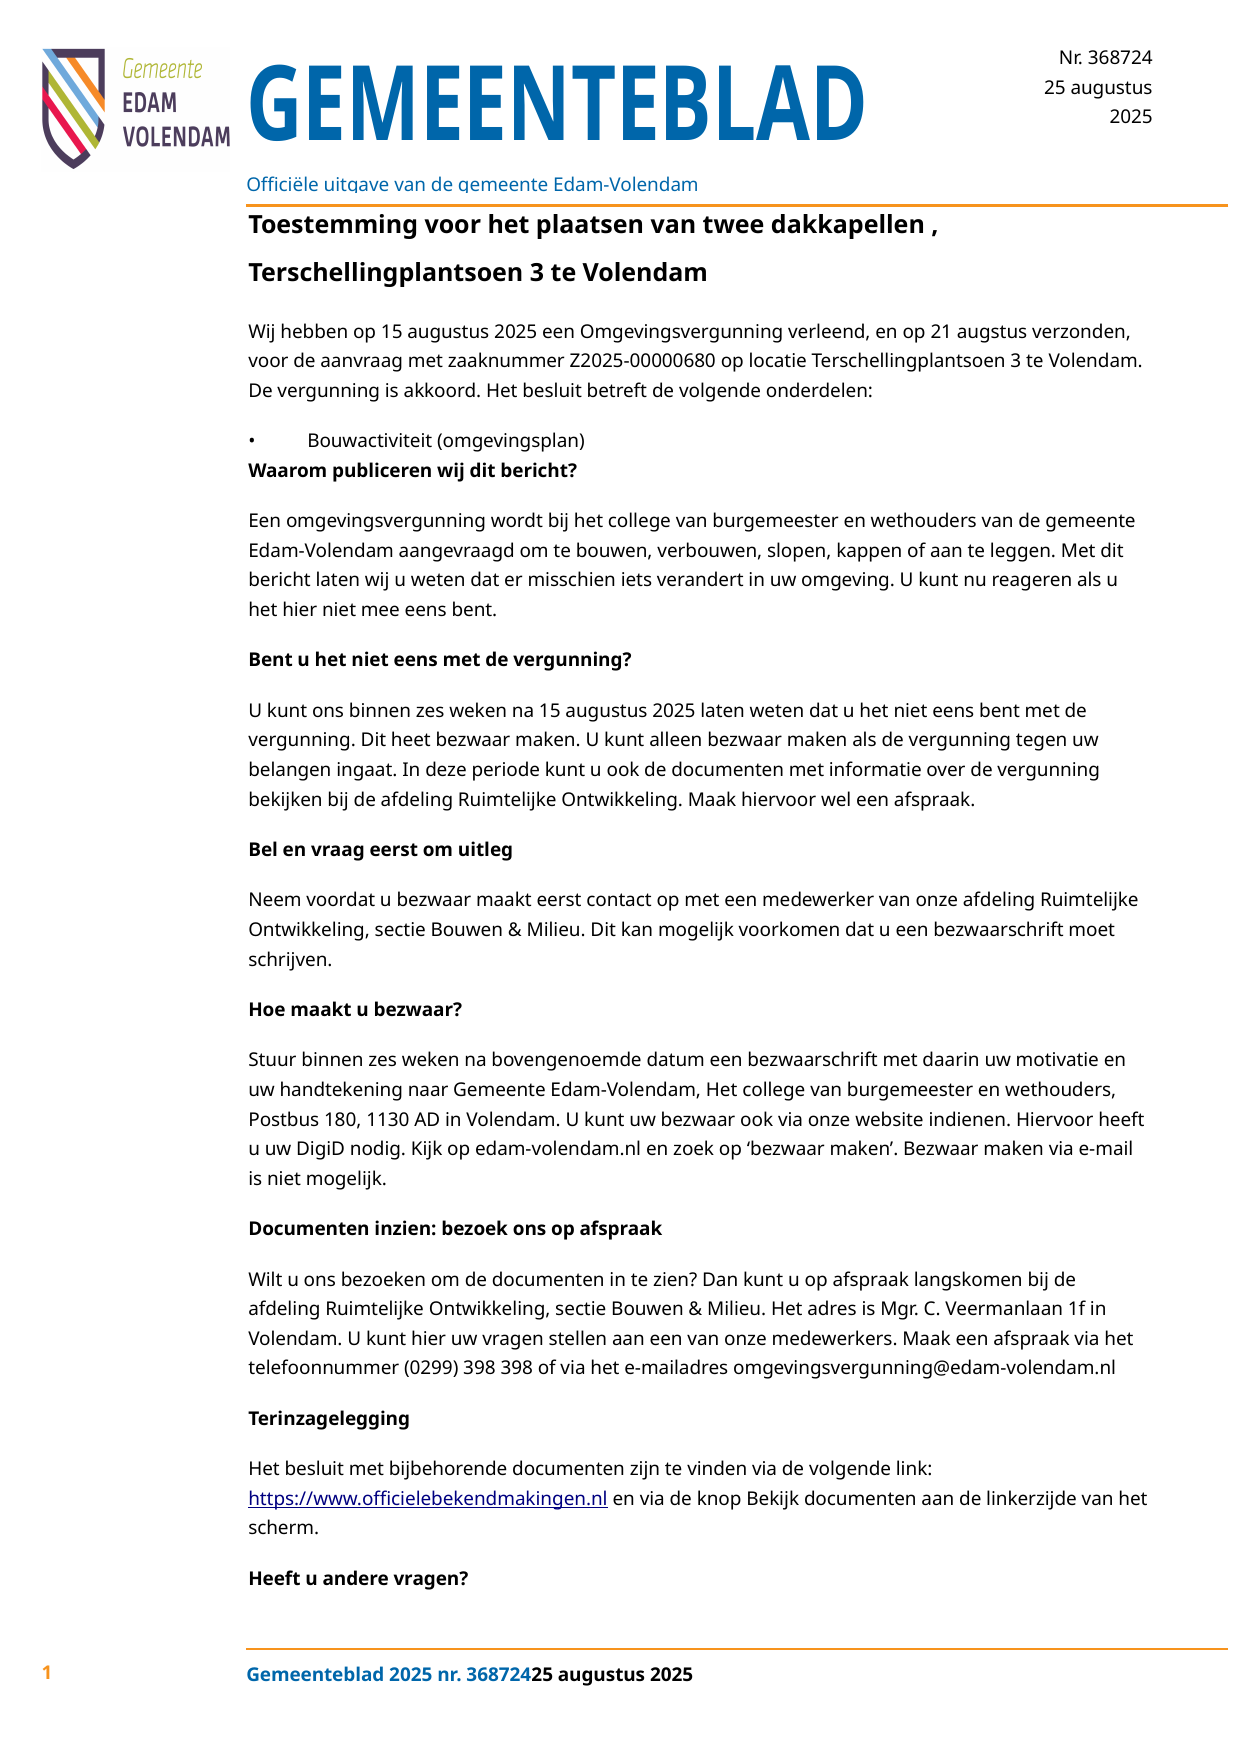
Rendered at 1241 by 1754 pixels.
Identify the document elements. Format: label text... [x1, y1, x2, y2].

list Bouwactiviteit (omgevingsplan) [248, 427, 1152, 453]
text Het besluit met bijbehorende documenten zijn te vinden via de volgende link: https://www.officielebekendmakingen.nl en via de knop Bekijk documenten aan de linkerzijde van het scherm. [248, 1455, 1152, 1540]
text Stuur binnen zes weken na bovengenoemde datum een bezwaarschrift met daarin uw motivatie en uw handtekening naar Gemeente Edam-Volendam, Het college van burgemeester en wethouders, Postbus 180, 1130 AD in Volendam. U kunt uw bezwaar ook via onze website indienen. Hiervoor heeft u uw DigiD nodig. Kijk op edam-volendam.nl en zoek op ‘bezwaar maken’. Bezwaar maken via e-mail is niet mogelijk. [248, 1047, 1152, 1191]
text Waarom publiceren wij dit bericht? [248, 457, 1152, 483]
text Bent u het niet eens met de vergunning? [248, 647, 1152, 672]
text Heeft u andere vragen? [248, 1565, 1152, 1591]
text Wilt u ons bezoeken om de documenten in te zien? Dan kunt u op afspraak langskomen bij de afdeling Ruimtelijke Ontwikkeling, sectie Bouwen & Milieu. Het adres is Mgr. C. Veermanlaan 1f in Volendam. U kunt hier uw vragen stellen aan een van onze medewerkers. Maak een afspraak via het telefoonnummer (0299) 398 398 of via het e-mailadres omgevingsvergunning@edam-volendam.nl [248, 1266, 1152, 1380]
text Terinzagelegging [248, 1405, 1152, 1431]
text Hoe maakt u bezwaar? [248, 996, 1152, 1022]
text Toestemming voor het plaatsen van twee dakkapellen , Terschellingplantsoen 3 te Volendam [248, 207, 1152, 288]
text Bel en vraag eerst om uitleg [248, 836, 1152, 862]
text Documenten inzien: bezoek ons op afspraak [248, 1215, 1152, 1241]
text Een omgevingsvergunning wordt bij het college van burgemeester en wethouders van de gemeente Edam-Volendam aangevraagd om te bouwen, verbouwen, slopen, kappen of aan te leggen. Met dit bericht laten wij u weten dat er misschien iets verandert in uw omgeving. U kunt nu reageren als u het hier niet mee eens bent. [248, 507, 1152, 622]
text U kunt ons binnen zes weken na 15 augustus 2025 laten weten dat u het niet eens bent met de vergunning. Dit heet bezwaar maken. U kunt alleen bezwaar maken als de vergunning tegen uw belangen ingaat. In deze periode kunt u ook de documenten met informatie over de vergunning bekijken bij de afdeling Ruimtelijke Ontwikkeling. Maak hiervoor wel een afspraak. [248, 697, 1152, 812]
picture [41, 47, 231, 172]
text Neem voordat u bezwaar maakt eerst contact op met een medewerker van onze afdeling Ruimtelijke Ontwikkeling, sectie Bouwen & Milieu. Dit kan mogelijk voorkomen dat u een bezwaarschrift moet schrijven. [248, 887, 1152, 972]
text Wij hebben op 15 augustus 2025 een Omgevingsvergunning verleend, en op 21 augstus verzonden, voor de aanvraag met zaaknummer Z2025-00000680 op locatie Terschellingplantsoen 3 te Volendam. De vergunning is akkoord. Het besluit betreft de volgende onderdelen: [248, 318, 1152, 403]
